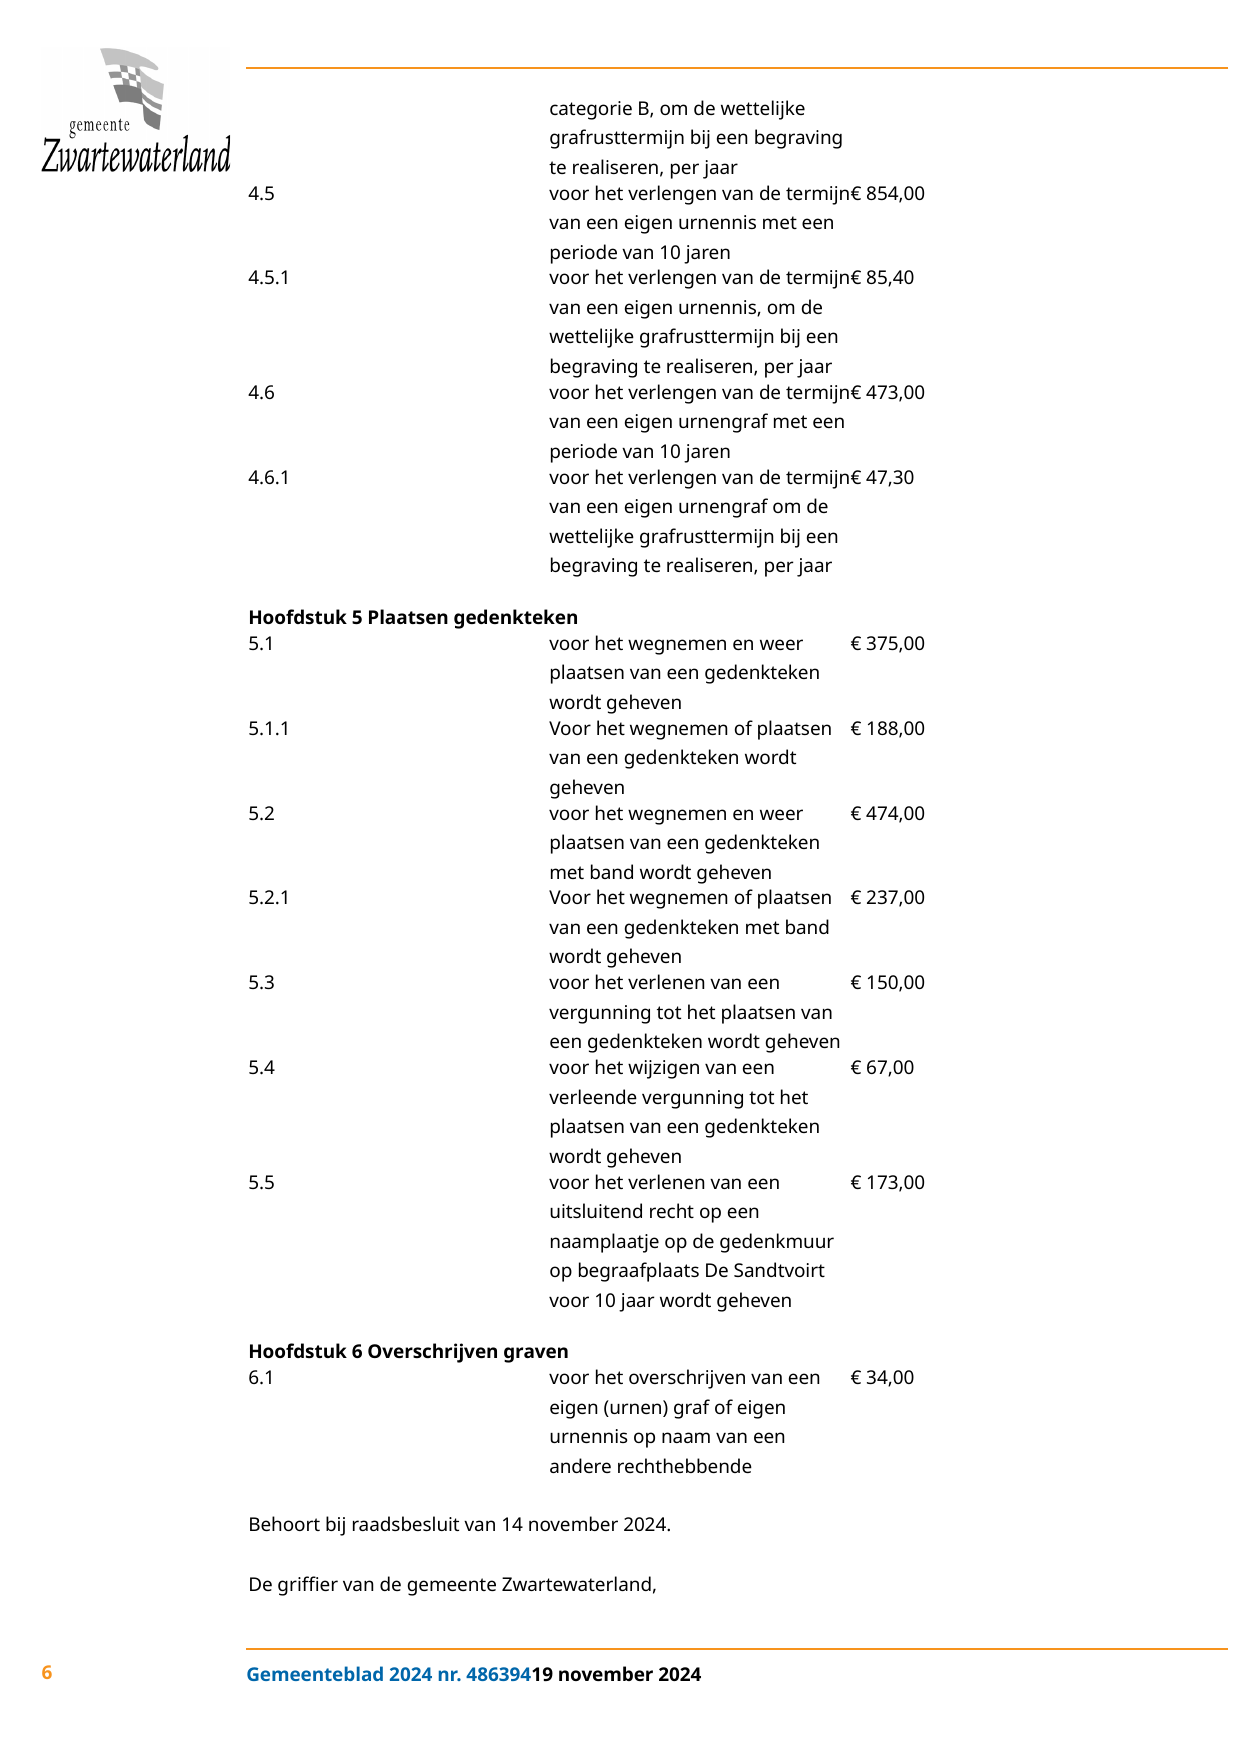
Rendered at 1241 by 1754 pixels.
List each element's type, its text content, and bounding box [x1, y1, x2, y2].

text De griffier van de gemeente Zwartewaterland, [248, 1571, 1152, 1597]
table_cell € 67,00 [850, 1054, 1152, 1169]
table_cell voor het verlengen van de termijn van een eigen urnengraf met een periode van 10 jaren [549, 379, 850, 464]
table_cell Voor het wegnemen of plaatsen van een gedenkteken wordt geheven [549, 715, 850, 800]
table_cell 4.5 [248, 180, 549, 264]
table_cell 6.1 [248, 1364, 549, 1479]
table_cell [248, 95, 549, 180]
table_cell Hoofdstuk 5 Plaatsen gedenkteken [248, 604, 1152, 630]
table_cell 5.3 [248, 970, 549, 1054]
table_cell voor het verlengen van de termijn van een eigen urnennis met een periode van 10 jaren [549, 180, 850, 264]
table_cell € 474,00 [850, 800, 1152, 884]
table_cell € 34,00 [850, 1364, 1152, 1479]
table_cell voor het verlengen van de termijn van een eigen urnennis, om de wettelijke grafrusttermijn bij een begraving te realiseren, per jaar [549, 265, 850, 379]
picture [41, 47, 231, 172]
table_cell € 854,00 [850, 180, 1152, 264]
table_cell voor het wijzigen van een verleende vergunning tot het plaatsen van een gedenkteken wordt geheven [549, 1054, 850, 1169]
table_cell voor het verlenen van een uitsluitend recht op een naamplaatje op de gedenkmuur op begraafplaats De Sandtvoirt voor 10 jaar wordt geheven [549, 1169, 850, 1313]
table_cell voor het verlengen van de termijn van een eigen urnengraf om de wettelijke grafrusttermijn bij een begraving te realiseren, per jaar [549, 464, 850, 578]
table_cell [850, 579, 1152, 604]
table_cell voor het wegnemen en weer plaatsen van een gedenkteken wordt geheven [549, 630, 850, 715]
table_cell 5.5 [248, 1169, 549, 1313]
table_cell € 375,00 [850, 630, 1152, 715]
table_cell [248, 579, 549, 604]
table_cell € 173,00 [850, 1169, 1152, 1313]
table_cell 5.2.1 [248, 885, 549, 969]
table_cell 5.2 [248, 800, 549, 884]
table_cell 4.6 [248, 379, 549, 464]
table_cell 4.5.1 [248, 265, 549, 379]
table_cell Hoofdstuk 6 Overschrijven graven [248, 1339, 1152, 1364]
table_cell [248, 1313, 1152, 1339]
table_cell € 473,00 [850, 379, 1152, 464]
table_cell 5.4 [248, 1054, 549, 1169]
table_cell 5.1 [248, 630, 549, 715]
table_cell voor het wegnemen en weer plaatsen van een gedenkteken met band wordt geheven [549, 800, 850, 884]
table_cell 5.1.1 [248, 715, 549, 800]
table_cell € 47,30 [850, 464, 1152, 578]
table_cell € 188,00 [850, 715, 1152, 800]
table_cell categorie B, om de wettelijke grafrusttermijn bij een begraving te realiseren, per jaar [549, 95, 850, 180]
table_cell 4.6.1 [248, 464, 549, 578]
table_cell € 85,40 [850, 265, 1152, 379]
table_cell [850, 95, 1152, 180]
table_cell € 237,00 [850, 885, 1152, 969]
table_cell voor het verlenen van een vergunning tot het plaatsen van een gedenkteken wordt geheven [549, 970, 850, 1054]
table_cell € 150,00 [850, 970, 1152, 1054]
table_cell [549, 579, 850, 604]
text Behoort bij raadsbesluit van 14 november 2024. [248, 1512, 1152, 1537]
table_cell voor het overschrijven van een eigen (urnen) graf of eigen urnennis op naam van een andere rechthebbende [549, 1364, 850, 1479]
table_cell Voor het wegnemen of plaatsen van een gedenkteken met band wordt geheven [549, 885, 850, 969]
